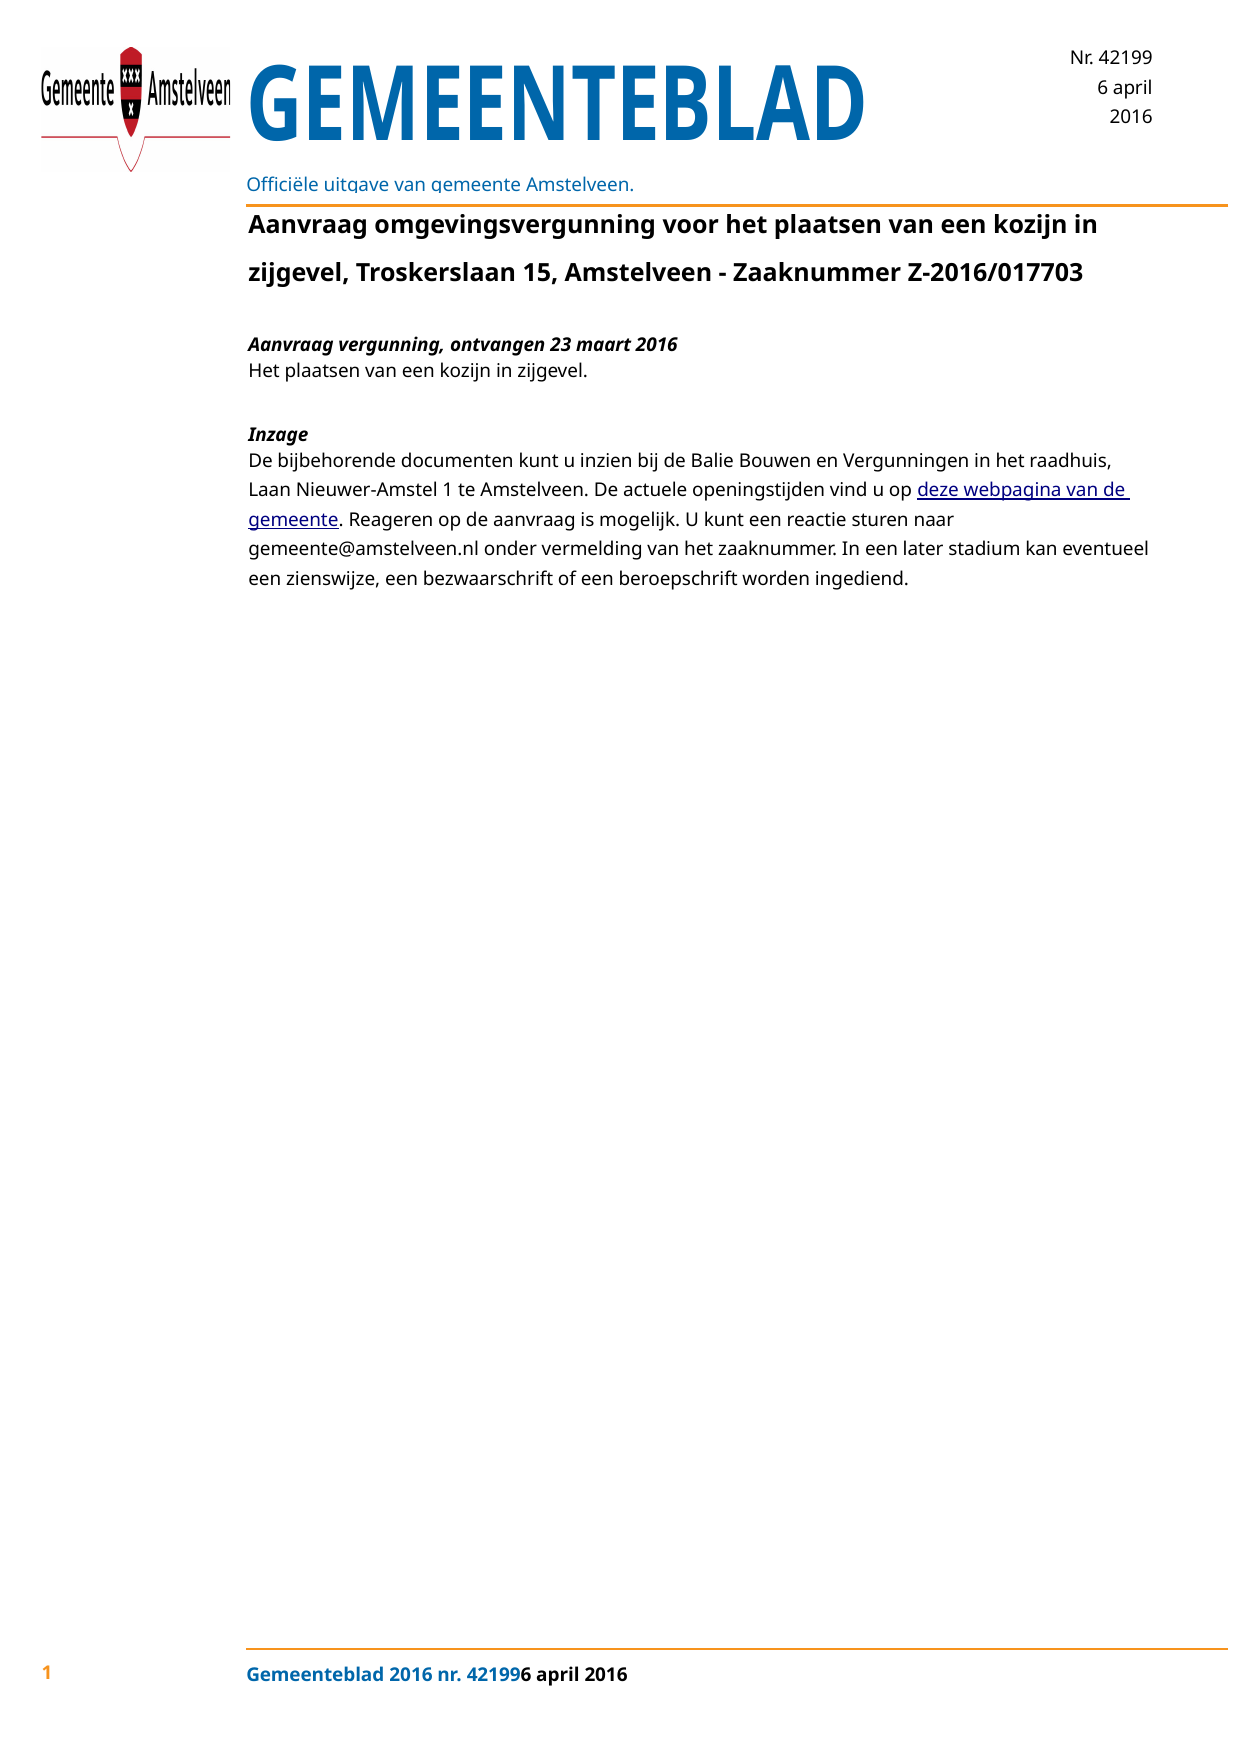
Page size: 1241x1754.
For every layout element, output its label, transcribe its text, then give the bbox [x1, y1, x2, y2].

text Inzage [248, 421, 1152, 447]
text Het plaatsen van een kozijn in zijgevel. [248, 357, 1152, 383]
text Aanvraag vergunning, ontvangen 23 maart 2016 [248, 331, 1152, 357]
text De bijbehorende documenten kunt u inzien bij de Balie Bouwen en Vergunningen in het raadhuis, Laan Nieuwer-Amstel 1 te Amstelveen. De actuele openingstijden vind u op deze webpagina van de gemeente. Reageren op de aanvraag is mogelijk. U kunt een reactie sturen naar gemeente@amstelveen.nl onder vermelding van het zaaknummer. In een later stadium kan eventueel een zienswijze, een bezwaarschrift of een beroepschrift worden ingediend. [248, 447, 1152, 591]
text Aanvraag omgevingsvergunning voor het plaatsen van een kozijn in zijgevel, Troskerslaan 15, Amstelveen - Zaaknummer Z-2016/017703 [248, 207, 1152, 288]
picture [41, 47, 231, 172]
